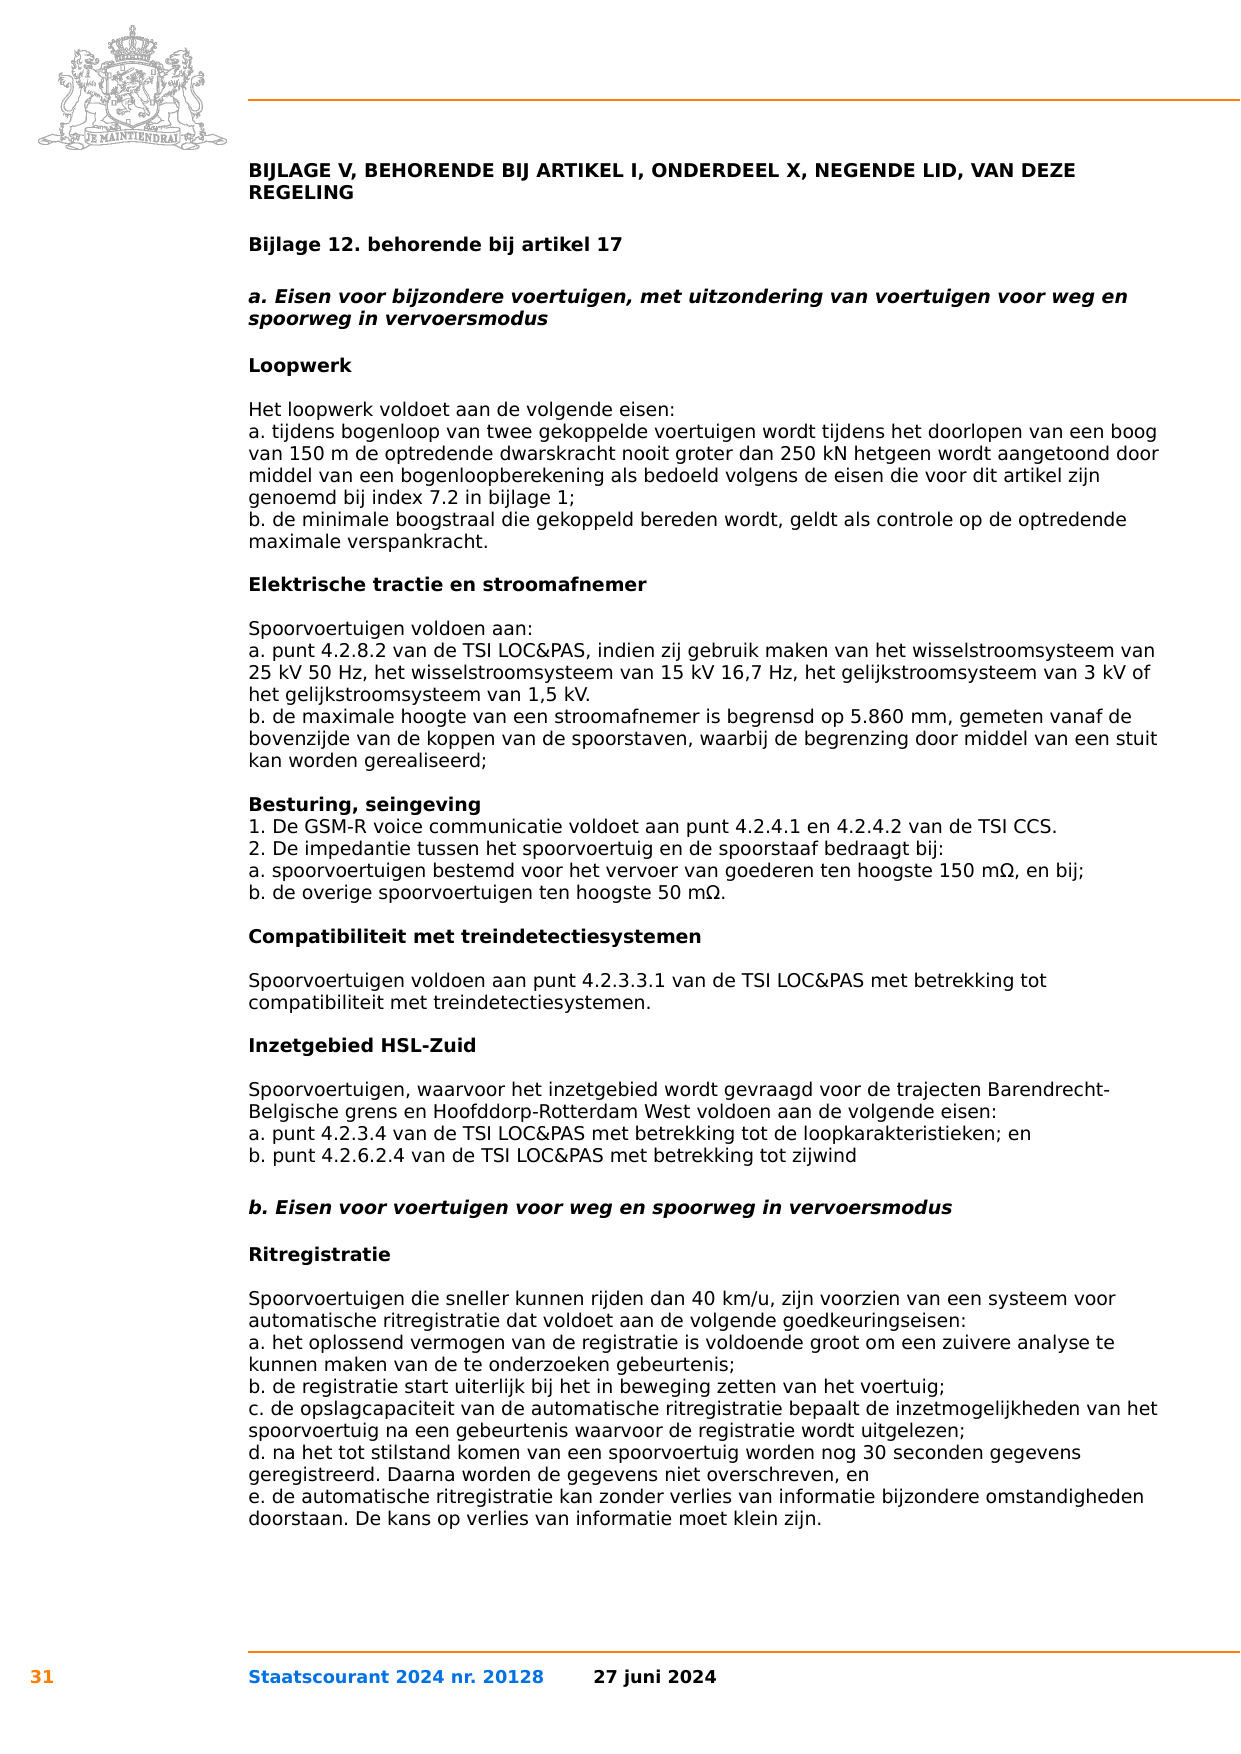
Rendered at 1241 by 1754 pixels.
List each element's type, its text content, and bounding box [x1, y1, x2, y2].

text a. het oplossend vermogen van de registratie is voldoende groot om een zuivere analyse te kunnen maken van de te onderzoeken gebeurtenis; [248, 1332, 1163, 1376]
text a. spoorvoertuigen bestemd voor het vervoer van goederen ten hoogste 150 mΩ, en bij; [248, 860, 1163, 882]
subtitle Elektrische tractie en stroomafnemer [248, 574, 1163, 596]
text c. de opslagcapaciteit van de automatische ritregistratie bepaalt de inzetmogelijkheden van het spoorvoertuig na een gebeurtenis waarvoor de registratie wordt uitgelezen; [248, 1398, 1163, 1442]
text b. de registratie start uiterlijk bij het in beweging zetten van het voertuig; [248, 1376, 1163, 1398]
text Het loopwerk voldoet aan de volgende eisen: [248, 399, 1163, 421]
text Spoorvoertuigen voldoen aan punt 4.2.3.3.1 van de TSI LOC&PAS met betrekking tot compatibiliteit met treindetectiesystemen. [248, 969, 1163, 1013]
picture [38, 25, 227, 150]
text Spoorvoertuigen, waarvoor het inzetgebied wordt gevraagd voor de trajecten Barendrecht-Belgische grens en Hoofddorp-Rotterdam West voldoen aan de volgende eisen: [248, 1079, 1163, 1123]
subtitle Besturing, seingeving [248, 794, 1163, 816]
subtitle Bijlage 12. behorende bij artikel 17 [248, 234, 1163, 256]
text a. punt 4.2.3.4 van de TSI LOC&PAS met betrekking tot de loopkarakteristieken; en [248, 1123, 1163, 1145]
text e. de automatische ritregistratie kan zonder verlies van informatie bijzondere omstandigheden doorstaan. De kans op verlies van informatie moet klein zijn. [248, 1486, 1163, 1530]
subtitle Loopwerk [248, 355, 1163, 377]
text b. de maximale hoogte van een stroomafnemer is begrensd op 5.860 mm, gemeten vanaf de bovenzijde van de koppen van de spoorstaven, waarbij de begrenzing door middel van een stuit kan worden gerealiseerd; [248, 706, 1163, 772]
text a. punt 4.2.8.2 van de TSI LOC&PAS, indien zij gebruik maken van het wisselstroomsysteem van 25 kV 50 Hz, het wisselstroomsysteem van 15 kV 16,7 Hz, het gelijkstroomsysteem van 3 kV of het gelijkstroomsysteem van 1,5 kV. [248, 640, 1163, 706]
text b. de minimale boogstraal die gekoppeld bereden wordt, geldt als controle op de optredende maximale verspankracht. [248, 508, 1163, 552]
text 2. De impedantie tussen het spoorvoertuig en de spoorstaaf bedraagt bij: [248, 838, 1163, 860]
subtitle Compatibiliteit met treindetectiesystemen [248, 926, 1163, 948]
subtitle a. Eisen voor bijzondere voertuigen, met uitzondering van voertuigen voor weg en spoorweg in vervoersmodus [248, 286, 1163, 330]
text b. punt 4.2.6.2.4 van de TSI LOC&PAS met betrekking tot zijwind [248, 1145, 1163, 1167]
text b. de overige spoorvoertuigen ten hoogste 50 mΩ. [248, 882, 1163, 904]
subtitle Inzetgebied HSL-Zuid [248, 1035, 1163, 1057]
subtitle BIJLAGE V, BEHORENDE BIJ ARTIKEL I, ONDERDEEL X, NEGENDE LID, VAN DEZE REGELING [248, 160, 1163, 204]
text 1. De GSM-R voice communicatie voldoet aan punt 4.2.4.1 en 4.2.4.2 van de TSI CCS. [248, 816, 1163, 838]
text Spoorvoertuigen die sneller kunnen rijden dan 40 km/u, zijn voorzien van een systeem voor automatische ritregistratie dat voldoet aan de volgende goedkeuringseisen: [248, 1288, 1163, 1332]
text d. na het tot stilstand komen van een spoorvoertuig worden nog 30 seconden gegevens geregistreerd. Daarna worden de gegevens niet overschreven, en [248, 1442, 1163, 1486]
subtitle b. Eisen voor voertuigen voor weg en spoorweg in vervoersmodus [248, 1197, 1163, 1219]
subtitle Ritregistratie [248, 1244, 1163, 1266]
text Spoorvoertuigen voldoen aan: [248, 618, 1163, 640]
text a. tijdens bogenloop van twee gekoppelde voertuigen wordt tijdens het doorlopen van een boog van 150 m de optredende dwarskracht nooit groter dan 250 kN hetgeen wordt aangetoond door middel van een bogenloopberekening als bedoeld volgens de eisen die voor dit artikel zijn genoemd bij index 7.2 in bijlage 1; [248, 421, 1163, 508]
